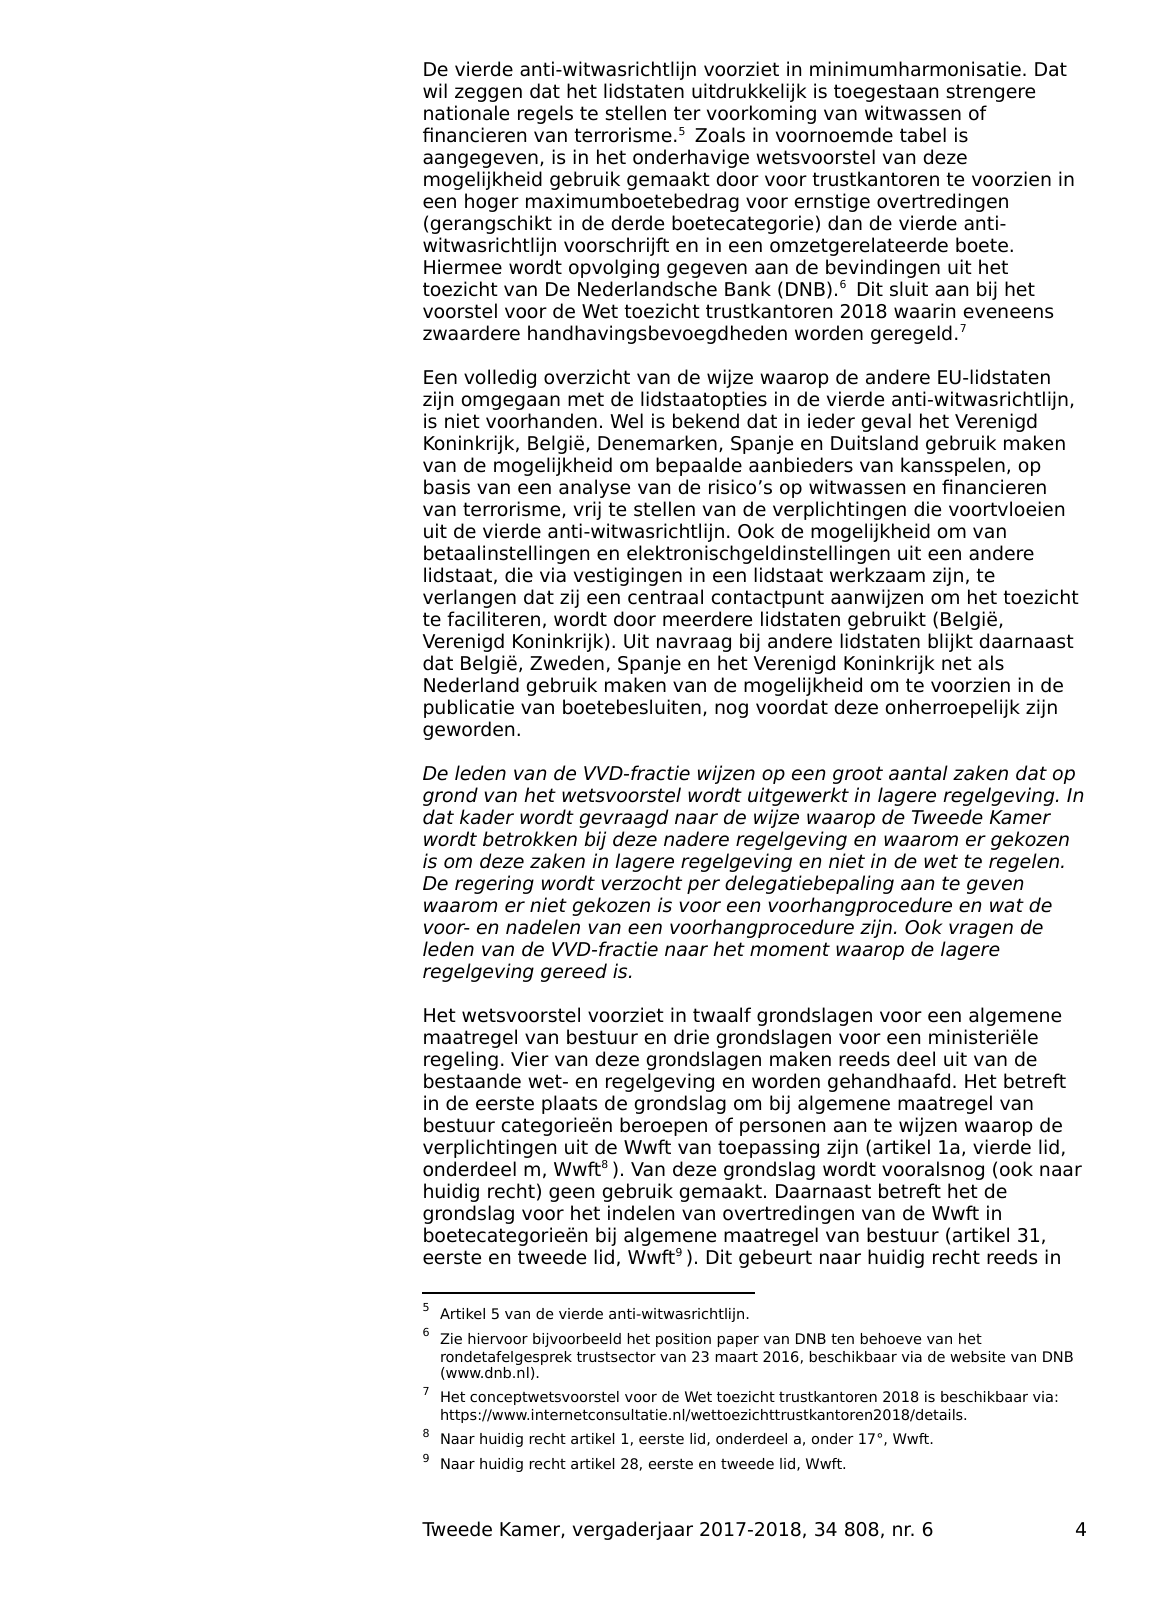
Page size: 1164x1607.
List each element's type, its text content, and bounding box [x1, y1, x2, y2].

text De vierde anti-witwasrichtlijn voorziet in minimumharmonisatie. Dat wil zeggen dat het lidstaten uitdrukkelijk is toegestaan strengere nationale regels te stellen ter voorkoming van witwassen of financieren van terrorisme. Zoals in voornoemde tabel is aangegeven, is in het onderhavige wetsvoorstel van deze mogelijkheid gebruik gemaakt door voor trustkantoren te voorzien in een hoger maximumboetebedrag voor ernstige overtredingen (gerangschikt in de derde boetecategorie) dan de vierde anti-witwasrichtlijn voorschrijft en in een omzetgerelateerde boete. Hiermee wordt opvolging gegeven aan de bevindingen uit het toezicht van De Nederlandsche Bank (DNB). Dit sluit aan bij het voorstel voor de Wet toezicht trustkantoren 2018 waarin eveneens zwaardere handhavingsbevoegdheden worden geregeld. [422, 59, 1087, 345]
text Het conceptwetsvoorstel voor de Wet toezicht trustkantoren 2018 is beschikbaar via: https://www.internetconsultatie.nl/wettoezichttrustkantoren2018/details. [422, 1385, 1087, 1424]
text Naar huidig recht artikel 28, eerste en tweede lid, Wwft. [422, 1452, 1087, 1474]
text De leden van de VVD-fractie wijzen op een groot aantal zaken dat op grond van het wetsvoorstel wordt uitgewerkt in lagere regelgeving. In dat kader wordt gevraagd naar de wijze waarop de Tweede Kamer wordt betrokken bij deze nadere regelgeving en waarom er gekozen is om deze zaken in lagere regelgeving en niet in de wet te regelen. De regering wordt verzocht per delegatiebepaling aan te geven waarom er niet gekozen is voor een voorhangprocedure en wat de voor- en nadelen van een voorhangprocedure zijn. Ook vragen de leden van de VVD-fractie naar het moment waarop de lagere regelgeving gereed is. [422, 763, 1087, 983]
text Het wetsvoorstel voorziet in twaalf grondslagen voor een algemene maatregel van bestuur en drie grondslagen voor een ministeriële regeling. Vier van deze grondslagen maken reeds deel uit van de bestaande wet- en regelgeving en worden gehandhaafd. Het betreft in de eerste plaats de grondslag om bij algemene maatregel van bestuur categorieën beroepen of personen aan te wijzen waarop de verplichtingen uit de Wwft van toepassing zijn (artikel 1a, vierde lid, onderdeel m, Wwft). Van deze grondslag wordt vooralsnog (ook naar huidig recht) geen gebruik gemaakt. Daarnaast betreft het de grondslag voor het indelen van overtredingen van de Wwft in boetecategorieën bij algemene maatregel van bestuur (artikel 31, eerste en tweede lid, Wwft). Dit gebeurt naar huidig recht reeds in [422, 1005, 1087, 1268]
text Een volledig overzicht van de wijze waarop de andere EU-lidstaten zijn omgegaan met de lidstaatopties in de vierde anti-witwasrichtlijn, is niet voorhanden. Wel is bekend dat in ieder geval het Verenigd Koninkrijk, België, Denemarken, Spanje en Duitsland gebruik maken van de mogelijkheid om bepaalde aanbieders van kansspelen, op basis van een analyse van de risico’s op witwassen en financieren van terrorisme, vrij te stellen van de verplichtingen die voortvloeien uit de vierde anti-witwasrichtlijn. Ook de mogelijkheid om van betaalinstellingen en elektronischgeldinstellingen uit een andere lidstaat, die via vestigingen in een lidstaat werkzaam zijn, te verlangen dat zij een centraal contactpunt aanwijzen om het toezicht te faciliteren, wordt door meerdere lidstaten gebruikt (België, Verenigd Koninkrijk). Uit navraag bij andere lidstaten blijkt daarnaast dat België, Zweden, Spanje en het Verenigd Koninkrijk net als Nederland gebruik maken van de mogelijkheid om te voorzien in de publicatie van boetebesluiten, nog voordat deze onherroepelijk zijn geworden. [422, 367, 1087, 741]
text Artikel 5 van de vierde anti-witwasrichtlijn. [422, 1302, 1087, 1324]
text Naar huidig recht artikel 1, eerste lid, onderdeel a, onder 17°, Wwft. [422, 1427, 1087, 1449]
text Zie hiervoor bijvoorbeeld het position paper van DNB ten behoeve van het rondetafelgesprek trustsector van 23 maart 2016, beschikbaar via de website van DNB (www.dnb.nl). [422, 1327, 1087, 1382]
